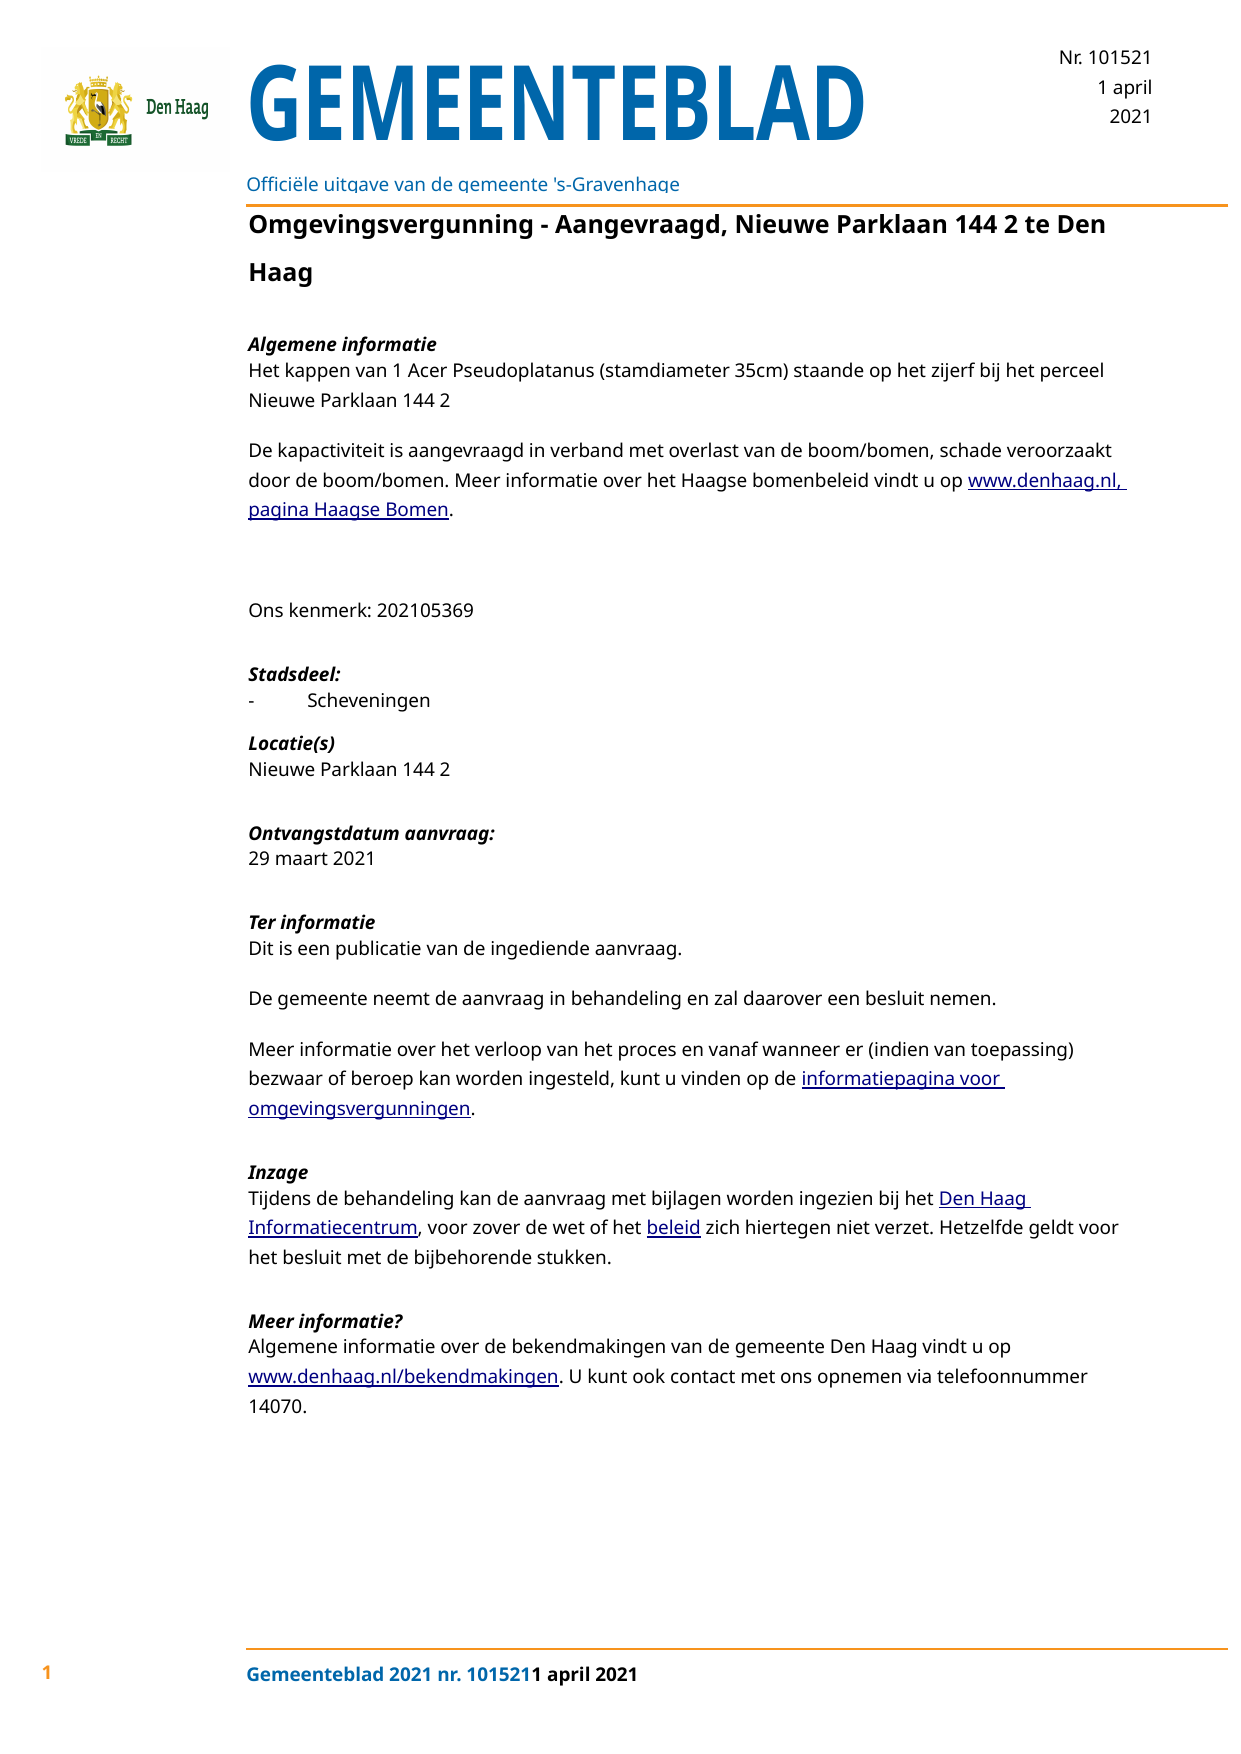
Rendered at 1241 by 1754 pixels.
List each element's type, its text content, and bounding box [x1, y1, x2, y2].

text Het kappen van 1 Acer Pseudoplatanus (stamdiameter 35cm) staande op het zijerf bij het perceel Nieuwe Parklaan 144 2 [248, 357, 1152, 412]
text Tijdens de behandeling kan de aanvraag met bijlagen worden ingezien bij het Den Haag Informatiecentrum, voor zover de wet of het beleid zich hiertegen niet verzet. Hetzelfde geldt voor het besluit met de bijbehorende stukken. [248, 1185, 1152, 1270]
text Ons kenmerk: 202105369 [248, 597, 1152, 623]
text De kapactiviteit is aangevraagd in verband met overlast van de boom/bomen, schade veroorzaakt door de boom/bomen. Meer informatie over het Haagse bomenbeleid vindt u op www.denhaag.nl, pagina Haagse Bomen. [248, 437, 1152, 522]
text Dit is een publicatie van de ingediende aanvraag. [248, 935, 1152, 961]
text Nieuwe Parklaan 144 2 [248, 756, 1152, 781]
text 29 maart 2021 [248, 845, 1152, 871]
text Stadsdeel: [248, 661, 1152, 687]
text Meer informatie? [248, 1308, 1152, 1334]
text Algemene informatie over de bekendmakingen van de gemeente Den Haag vindt u op www.denhaag.nl/bekendmakingen. U kunt ook contact met ons opnemen via telefoonnummer 14070. [248, 1334, 1152, 1418]
text De gemeente neemt de aanvraag in behandeling en zal daarover een besluit nemen. [248, 986, 1152, 1011]
text Ter informatie [248, 909, 1152, 935]
list Scheveningen [248, 687, 1152, 713]
text Omgevingsvergunning - Aangevraagd, Nieuwe Parklaan 144 2 te Den Haag [248, 207, 1152, 288]
picture [41, 47, 231, 172]
text Meer informatie over het verloop van het proces en vanaf wanneer er (indien van toepassing) bezwaar of beroep kan worden ingesteld, kunt u vinden op de informatiepagina voor omgevingsvergunningen. [248, 1036, 1152, 1121]
text Ontvangstdatum aanvraag: [248, 820, 1152, 845]
text Algemene informatie [248, 331, 1152, 357]
text Inzage [248, 1159, 1152, 1185]
text Locatie(s) [248, 730, 1152, 756]
